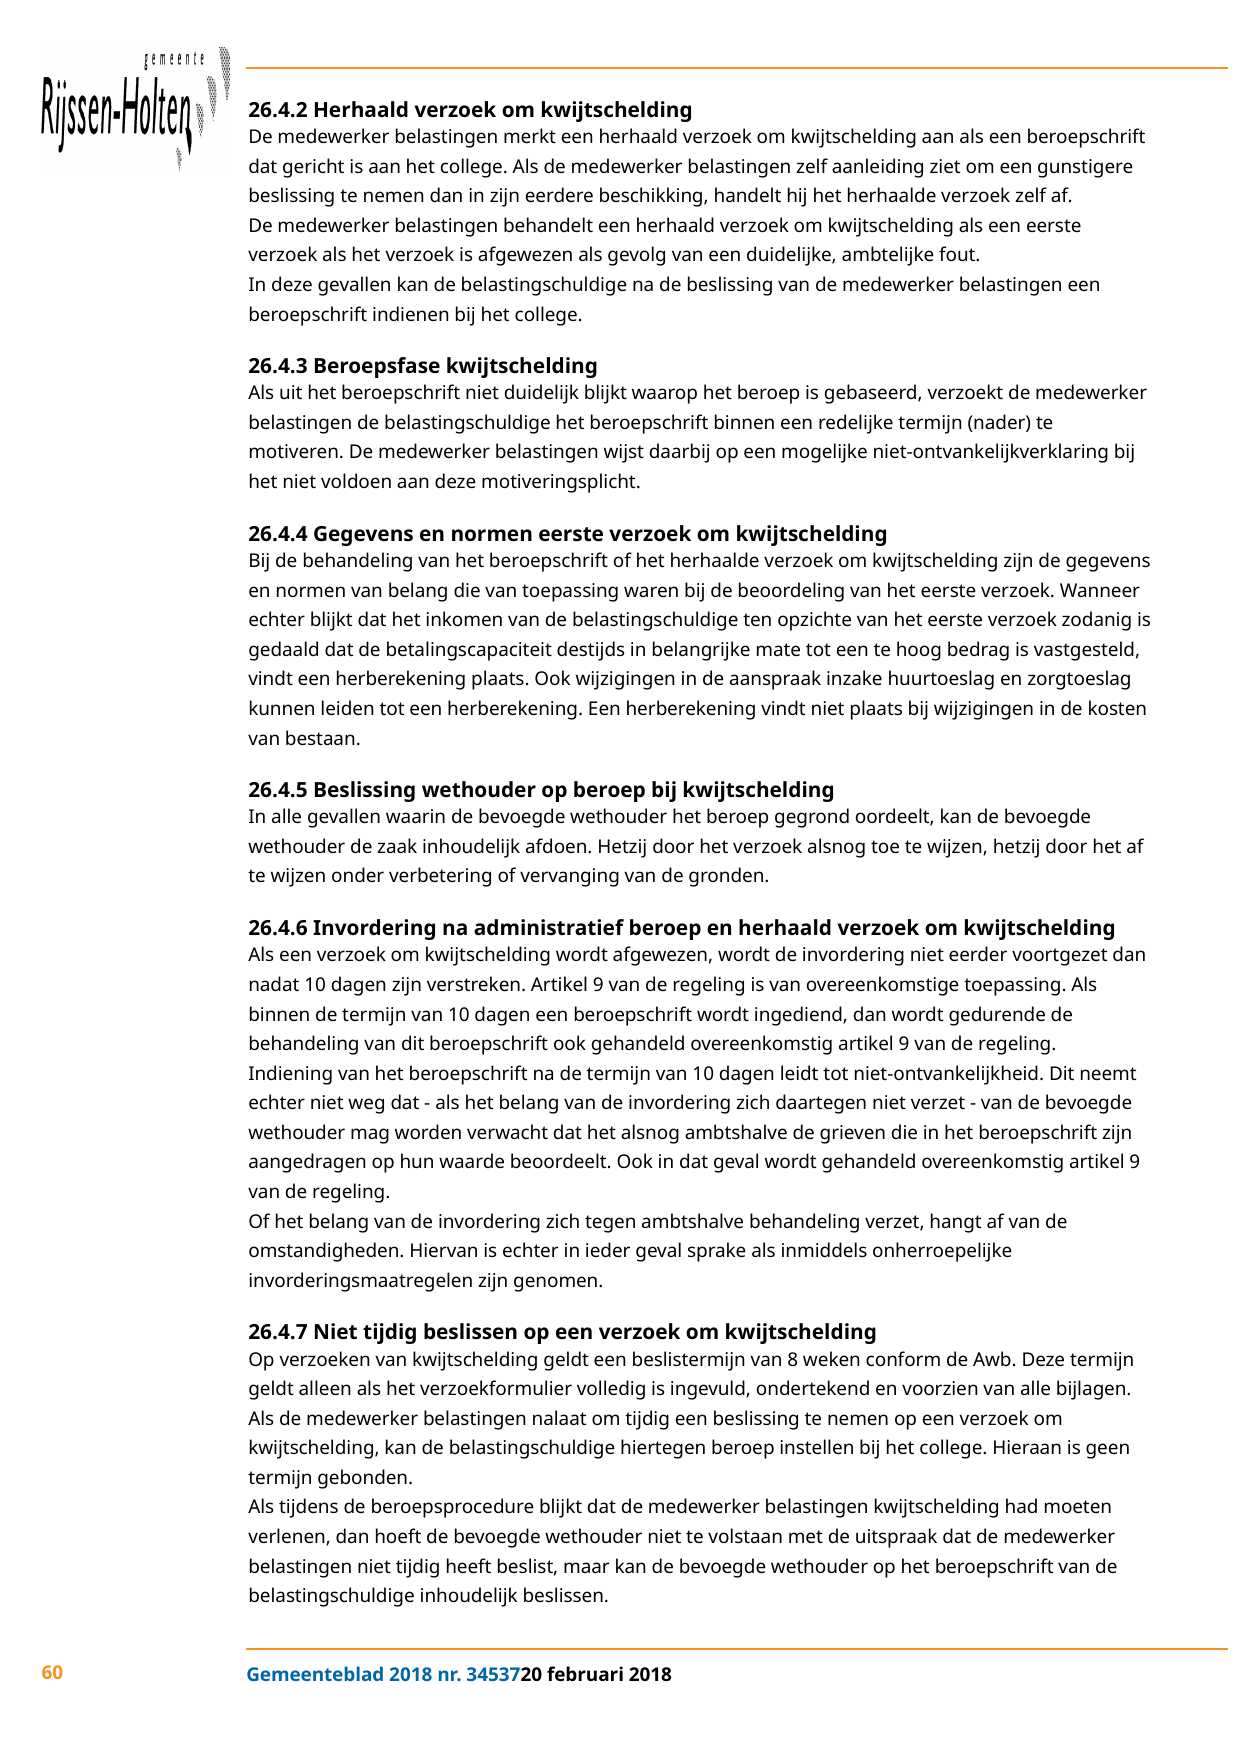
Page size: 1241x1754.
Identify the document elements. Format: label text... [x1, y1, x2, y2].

text 26.4.4 Gegevens en normen eerste verzoek om kwijtschelding [248, 519, 1152, 547]
text Of het belang van de invordering zich tegen ambtshalve behandeling verzet, hangt af van de omstandigheden. Hiervan is echter in ieder geval sprake als inmiddels onherroepelijke invorderingsmaatregelen zijn genomen. [248, 1208, 1152, 1293]
text De medewerker belastingen merkt een herhaald verzoek om kwijtschelding aan als een beroepschrift dat gericht is aan het college. Als de medewerker belastingen zelf aanleiding ziet om een gunstigere beslissing te nemen dan in zijn eerdere beschikking, handelt hij het herhaalde verzoek zelf af. [248, 123, 1152, 208]
text Als een verzoek om kwijtschelding wordt afgewezen, wordt de invordering niet eerder voortgezet dan nadat 10 dagen zijn verstreken. Artikel 9 van de regeling is van overeenkomstige toepassing. Als binnen de termijn van 10 dagen een beroepschrift wordt ingediend, dan wordt gedurende de behandeling van dit beroepschrift ook gehandeld overeenkomstig artikel 9 van de regeling. [248, 942, 1152, 1056]
text In deze gevallen kan de belastingschuldige na de beslissing van de medewerker belastingen een beroepschrift indienen bij het college. [248, 271, 1152, 326]
picture [41, 47, 231, 172]
text 26.4.2 Herhaald verzoek om kwijtschelding [248, 95, 1152, 123]
text De medewerker belastingen behandelt een herhaald verzoek om kwijtschelding als een eerste verzoek als het verzoek is afgewezen als gevolg van een duidelijke, ambtelijke fout. [248, 212, 1152, 267]
text Als tijdens de beroepsprocedure blijkt dat de medewerker belastingen kwijtschelding had moeten verlenen, dan hoeft de bevoegde wethouder niet te volstaan met de uitspraak dat de medewerker belastingen niet tijdig heeft beslist, maar kan de bevoegde wethouder op het beroepschrift van de belastingschuldige inhoudelijk beslissen. [248, 1494, 1152, 1608]
text Als uit het beroepschrift niet duidelijk blijkt waarop het beroep is gebaseerd, verzoekt de medewerker belastingen de belastingschuldige het beroepschrift binnen een redelijke termijn (nader) te motiveren. De medewerker belastingen wijst daarbij op een mogelijke niet-ontvankelijkverklaring bij het niet voldoen aan deze motiveringsplicht. [248, 379, 1152, 494]
text 26.4.5 Beslissing wethouder op beroep bij kwijtschelding [248, 775, 1152, 803]
text 26.4.3 Beroepsfase kwijtschelding [248, 351, 1152, 379]
text 26.4.6 Invordering na administratief beroep en herhaald verzoek om kwijtschelding [248, 913, 1152, 942]
text Indiening van het beroepschrift na de termijn van 10 dagen leidt tot niet-ontvankelijkheid. Dit neemt echter niet weg dat - als het belang van de invordering zich daartegen niet verzet - van de bevoegde wethouder mag worden verwacht dat het alsnog ambtshalve de grieven die in het beroepschrift zijn aangedragen op hun waarde beoordeelt. Ook in dat geval wordt gehandeld overeenkomstig artikel 9 van de regeling. [248, 1060, 1152, 1204]
text Bij de behandeling van het beroepschrift of het herhaalde verzoek om kwijtschelding zijn de gegevens en normen van belang die van toepassing waren bij de beoordeling van het eerste verzoek. Wanneer echter blijkt dat het inkomen van de belastingschuldige ten opzichte van het eerste verzoek zodanig is gedaald dat de betalingscapaciteit destijds in belangrijke mate tot een te hoog bedrag is vastgesteld, vindt een herberekening plaats. Ook wijzigingen in de aanspraak inzake huurtoeslag en zorgtoeslag kunnen leiden tot een herberekening. Een herberekening vindt niet plaats bij wijzigingen in de kosten van bestaan. [248, 547, 1152, 750]
text In alle gevallen waarin de bevoegde wethouder het beroep gegrond oordeelt, kan de bevoegde wethouder de zaak inhoudelijk afdoen. Hetzij door het verzoek alsnog toe te wijzen, hetzij door het af te wijzen onder verbetering of vervanging van de gronden. [248, 803, 1152, 888]
text Als de medewerker belastingen nalaat om tijdig een beslissing te nemen op een verzoek om kwijtschelding, kan de belastingschuldige hiertegen beroep instellen bij het college. Hieraan is geen termijn gebonden. [248, 1405, 1152, 1490]
text Op verzoeken van kwijtschelding geldt een beslistermijn van 8 weken conform de Awb. Deze termijn geldt alleen als het verzoekformulier volledig is ingevuld, ondertekend en voorzien van alle bijlagen. [248, 1346, 1152, 1401]
text 26.4.7 Niet tijdig beslissen op een verzoek om kwijtschelding [248, 1317, 1152, 1346]
